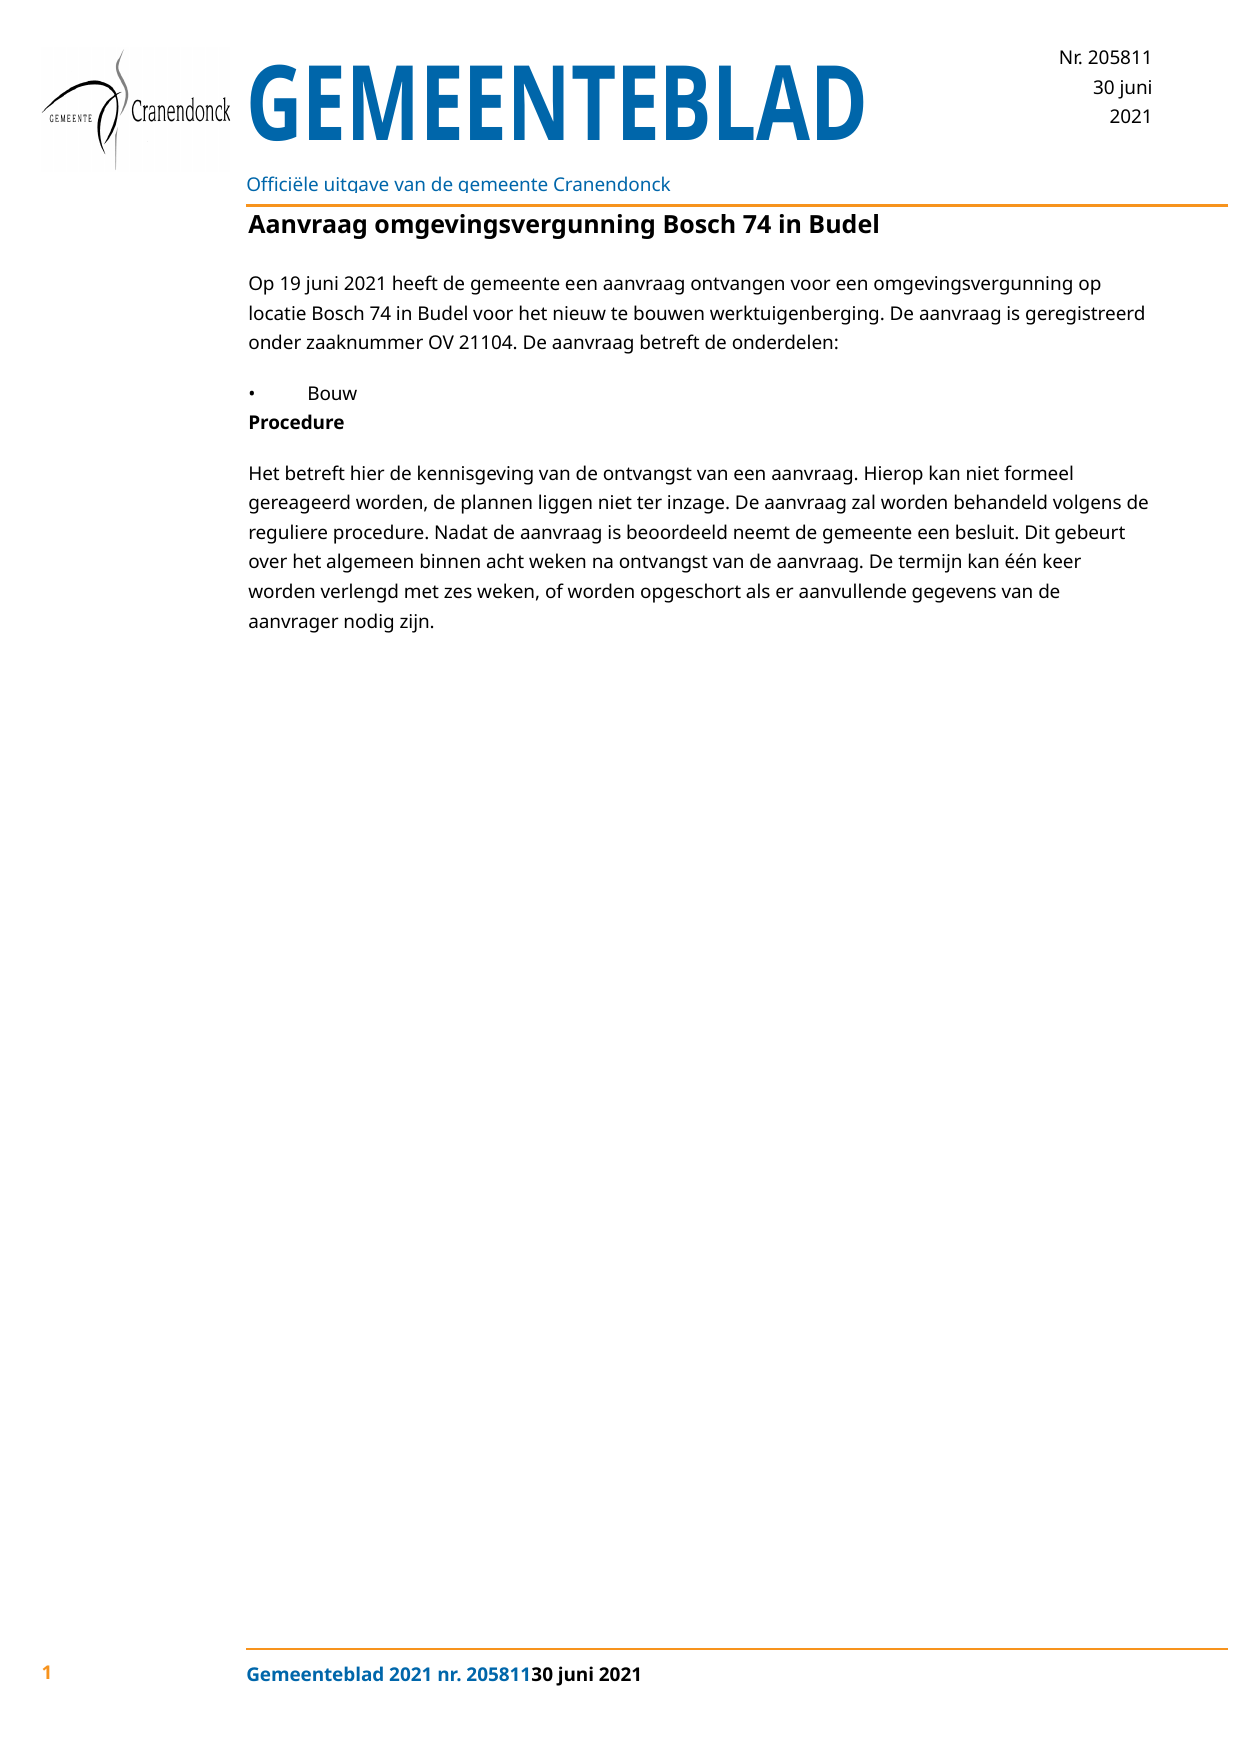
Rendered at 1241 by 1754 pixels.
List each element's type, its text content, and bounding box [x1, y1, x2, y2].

picture [41, 47, 231, 172]
list Bouw [248, 380, 1152, 406]
text Het betreft hier de kennisgeving van de ontvangst van een aanvraag. Hierop kan niet formeel gereageerd worden, de plannen liggen niet ter inzage. De aanvraag zal worden behandeld volgens de reguliere procedure. Nadat de aanvraag is beoordeeld neemt de gemeente een besluit. Dit gebeurt over het algemeen binnen acht weken na ontvangst van de aanvraag. De termijn kan één keer worden verlengd met zes weken, of worden opgeschort als er aanvullende gegevens van de aanvrager nodig zijn. [248, 460, 1152, 633]
text Procedure [248, 409, 1152, 435]
text Op 19 juni 2021 heeft de gemeente een aanvraag ontvangen voor een omgevingsvergunning op locatie Bosch 74 in Budel voor het nieuw te bouwen werktuigenberging. De aanvraag is geregistreerd onder zaaknummer OV 21104. De aanvraag betreft de onderdelen: [248, 270, 1152, 355]
text Aanvraag omgevingsvergunning Bosch 74 in Budel [248, 207, 1152, 241]
